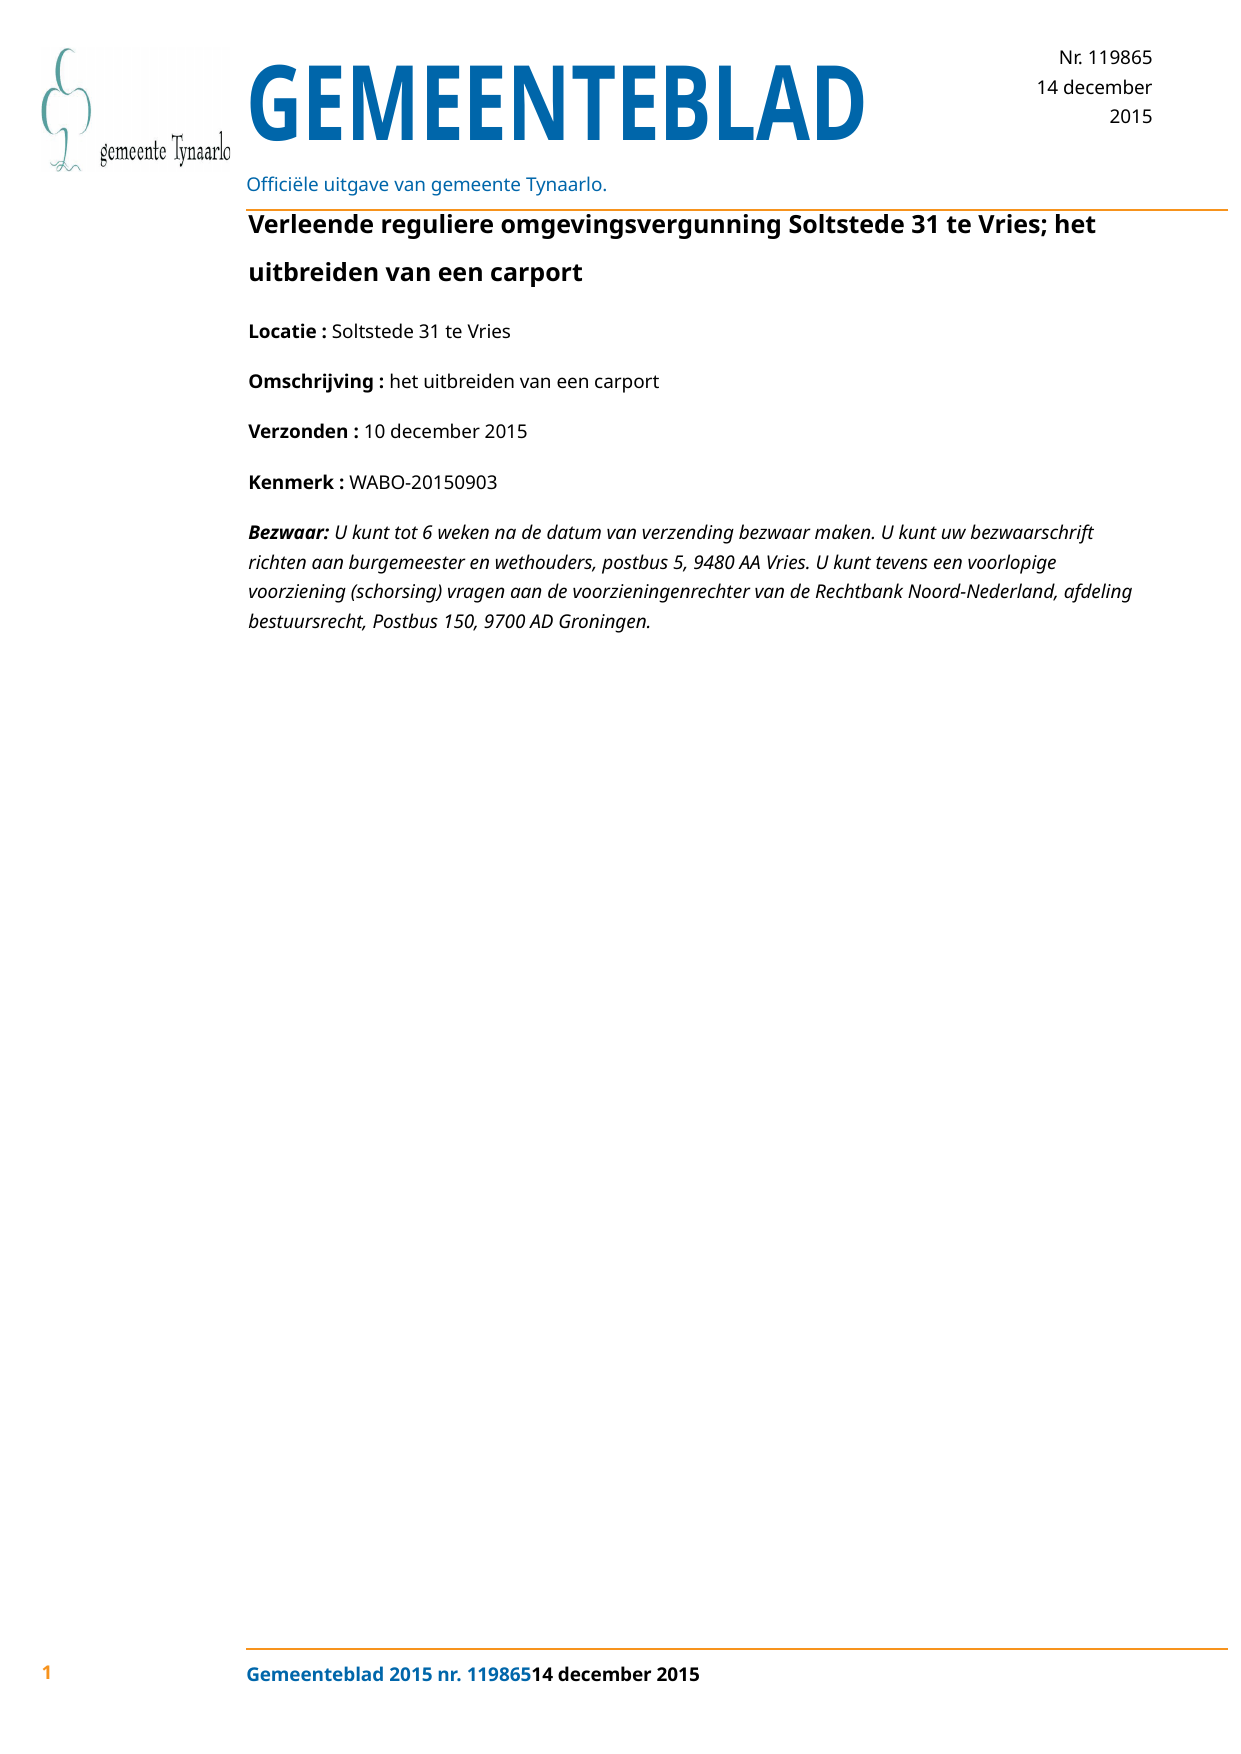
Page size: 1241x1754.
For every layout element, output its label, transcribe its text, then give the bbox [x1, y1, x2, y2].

text Locatie : Soltstede 31 te Vries [248, 318, 1152, 344]
text Verzonden : 10 december 2015 [248, 419, 1152, 444]
text Kenmerk : WABO-20150903 [248, 469, 1152, 495]
text Verleende reguliere omgevingsvergunning Soltstede 31 te Vries; het uitbreiden van een carport [248, 211, 1152, 288]
picture [41, 47, 231, 172]
text Omschrijving : het uitbreiden van een carport [248, 368, 1152, 394]
text Bezwaar: U kunt tot 6 weken na de datum van verzending bezwaar maken. U kunt uw bezwaarschrift richten aan burgemeester en wethouders, postbus 5, 9480 AA Vries. U kunt tevens een voorlopige voorziening (schorsing) vragen aan de voorzieningenrechter van de Rechtbank Noord-Nederland, afdeling bestuursrecht, Postbus 150, 9700 AD Groningen. [248, 519, 1152, 634]
